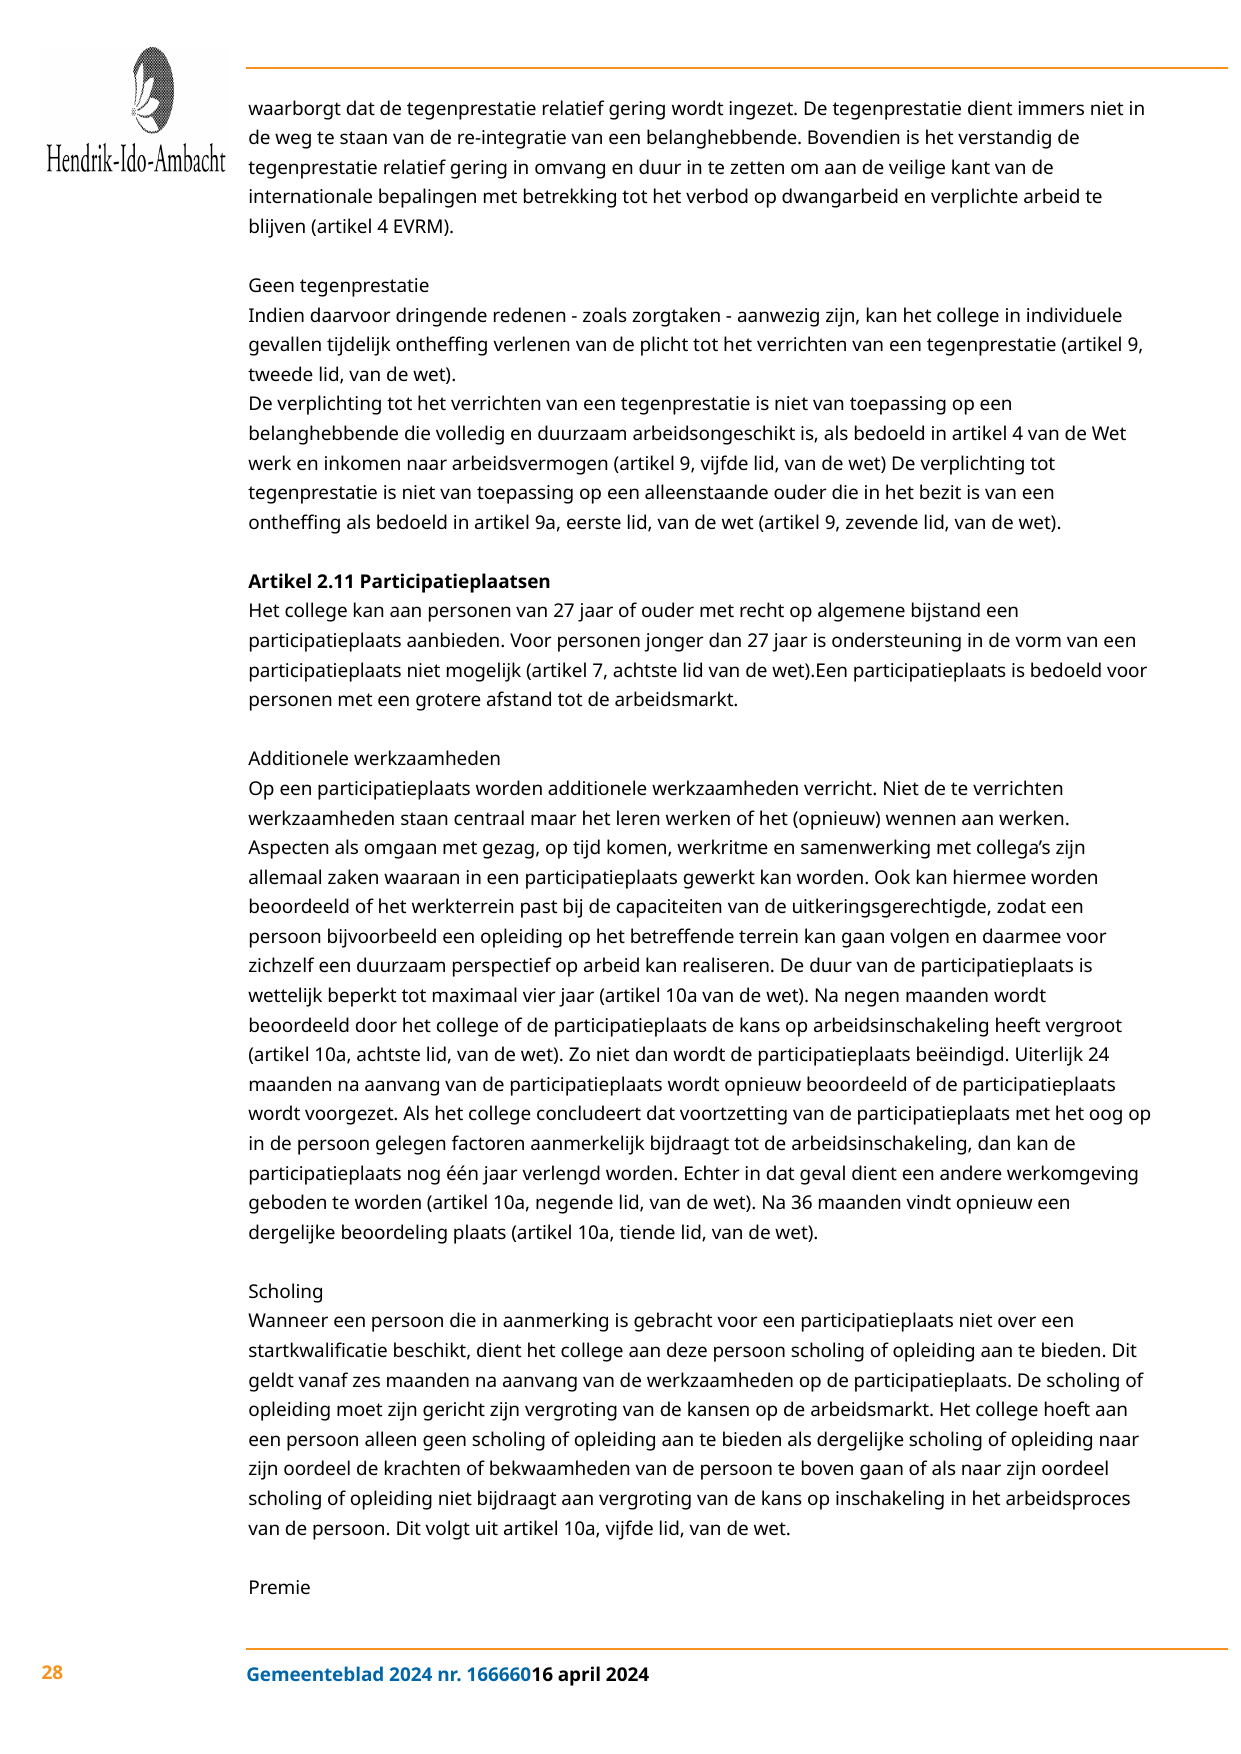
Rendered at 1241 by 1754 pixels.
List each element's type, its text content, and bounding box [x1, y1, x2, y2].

text Op een participatieplaats worden additionele werkzaamheden verricht. Niet de te verrichten werkzaamheden staan centraal maar het leren werken of het (opnieuw) wennen aan werken. Aspecten als omgaan met gezag, op tijd komen, werkritme en samenwerking met collega’s zijn allemaal zaken waaraan in een participatieplaats gewerkt kan worden. Ook kan hiermee worden beoordeeld of het werkterrein past bij de capaciteiten van de uitkeringsgerechtigde, zodat een persoon bijvoorbeeld een opleiding op het betreffende terrein kan gaan volgen en daarmee voor zichzelf een duurzaam perspectief op arbeid kan realiseren. De duur van de participatieplaats is wettelijk beperkt tot maximaal vier jaar (artikel 10a van de wet). Na negen maanden wordt beoordeeld door het college of de participatieplaats de kans op arbeidsinschakeling heeft vergroot (artikel 10a, achtste lid, van de wet). Zo niet dan wordt de participatieplaats beëindigd. Uiterlijk 24 maanden na aanvang van de participatieplaats wordt opnieuw beoordeeld of de participatieplaats wordt voorgezet. Als het college concludeert dat voortzetting van de participatieplaats met het oog op in de persoon gelegen factoren aanmerkelijk bijdraagt tot de arbeidsinschakeling, dan kan de participatieplaats nog één jaar verlengd worden. Echter in dat geval dient een andere werkomgeving geboden te worden (artikel 10a, negende lid, van de wet). Na 36 maanden vindt opnieuw een dergelijke beoordeling plaats (artikel 10a, tiende lid, van de wet). [248, 775, 1152, 1245]
picture [41, 47, 231, 172]
text Het college kan aan personen van 27 jaar of ouder met recht op algemene bijstand een participatieplaats aanbieden. Voor personen jonger dan 27 jaar is ondersteuning in de vorm van een participatieplaats niet mogelijk (artikel 7, achtste lid van de wet).Een participatieplaats is bedoeld voor personen met een grotere afstand tot de arbeidsmarkt. [248, 598, 1152, 712]
text Premie [248, 1574, 1152, 1600]
text Scholing [248, 1278, 1152, 1304]
text Geen tegenprestatie [248, 272, 1152, 298]
text Indien daarvoor dringende redenen - zoals zorgtaken - aanwezig zijn, kan het college in individuele gevallen tijdelijk ontheffing verlenen van de plicht tot het verrichten van een tegenprestatie (artikel 9, tweede lid, van de wet). [248, 302, 1152, 387]
text waarborgt dat de tegenprestatie relatief gering wordt ingezet. De tegenprestatie dient immers niet in de weg te staan van de re-integratie van een belanghebbende. Bovendien is het verstandig de tegenprestatie relatief gering in omvang en duur in te zetten om aan de veilige kant van de internationale bepalingen met betrekking tot het verbod op dwangarbeid en verplichte arbeid te blijven (artikel 4 EVRM). [248, 95, 1152, 239]
text De verplichting tot het verrichten van een tegenprestatie is niet van toepassing op een belanghebbende die volledig en duurzaam arbeidsongeschikt is, als bedoeld in artikel 4 van de Wet werk en inkomen naar arbeidsvermogen (artikel 9, vijfde lid, van de wet) De verplichting tot tegenprestatie is niet van toepassing op een alleenstaande ouder die in het bezit is van een ontheffing als bedoeld in artikel 9a, eerste lid, van de wet (artikel 9, zevende lid, van de wet). [248, 391, 1152, 535]
text Additionele werkzaamheden [248, 746, 1152, 771]
text Artikel 2.11 Participatieplaatsen [248, 568, 1152, 594]
text Wanneer een persoon die in aanmerking is gebracht voor een participatieplaats niet over een startkwalificatie beschikt, dient het college aan deze persoon scholing of opleiding aan te bieden. Dit geldt vanaf zes maanden na aanvang van de werkzaamheden op de participatieplaats. De scholing of opleiding moet zijn gericht zijn vergroting van de kansen op de arbeidsmarkt. Het college hoeft aan een persoon alleen geen scholing of opleiding aan te bieden als dergelijke scholing of opleiding naar zijn oordeel de krachten of bekwaamheden van de persoon te boven gaan of als naar zijn oordeel scholing of opleiding niet bijdraagt aan vergroting van de kans op inschakeling in het arbeidsproces van de persoon. Dit volgt uit artikel 10a, vijfde lid, van de wet. [248, 1308, 1152, 1541]
